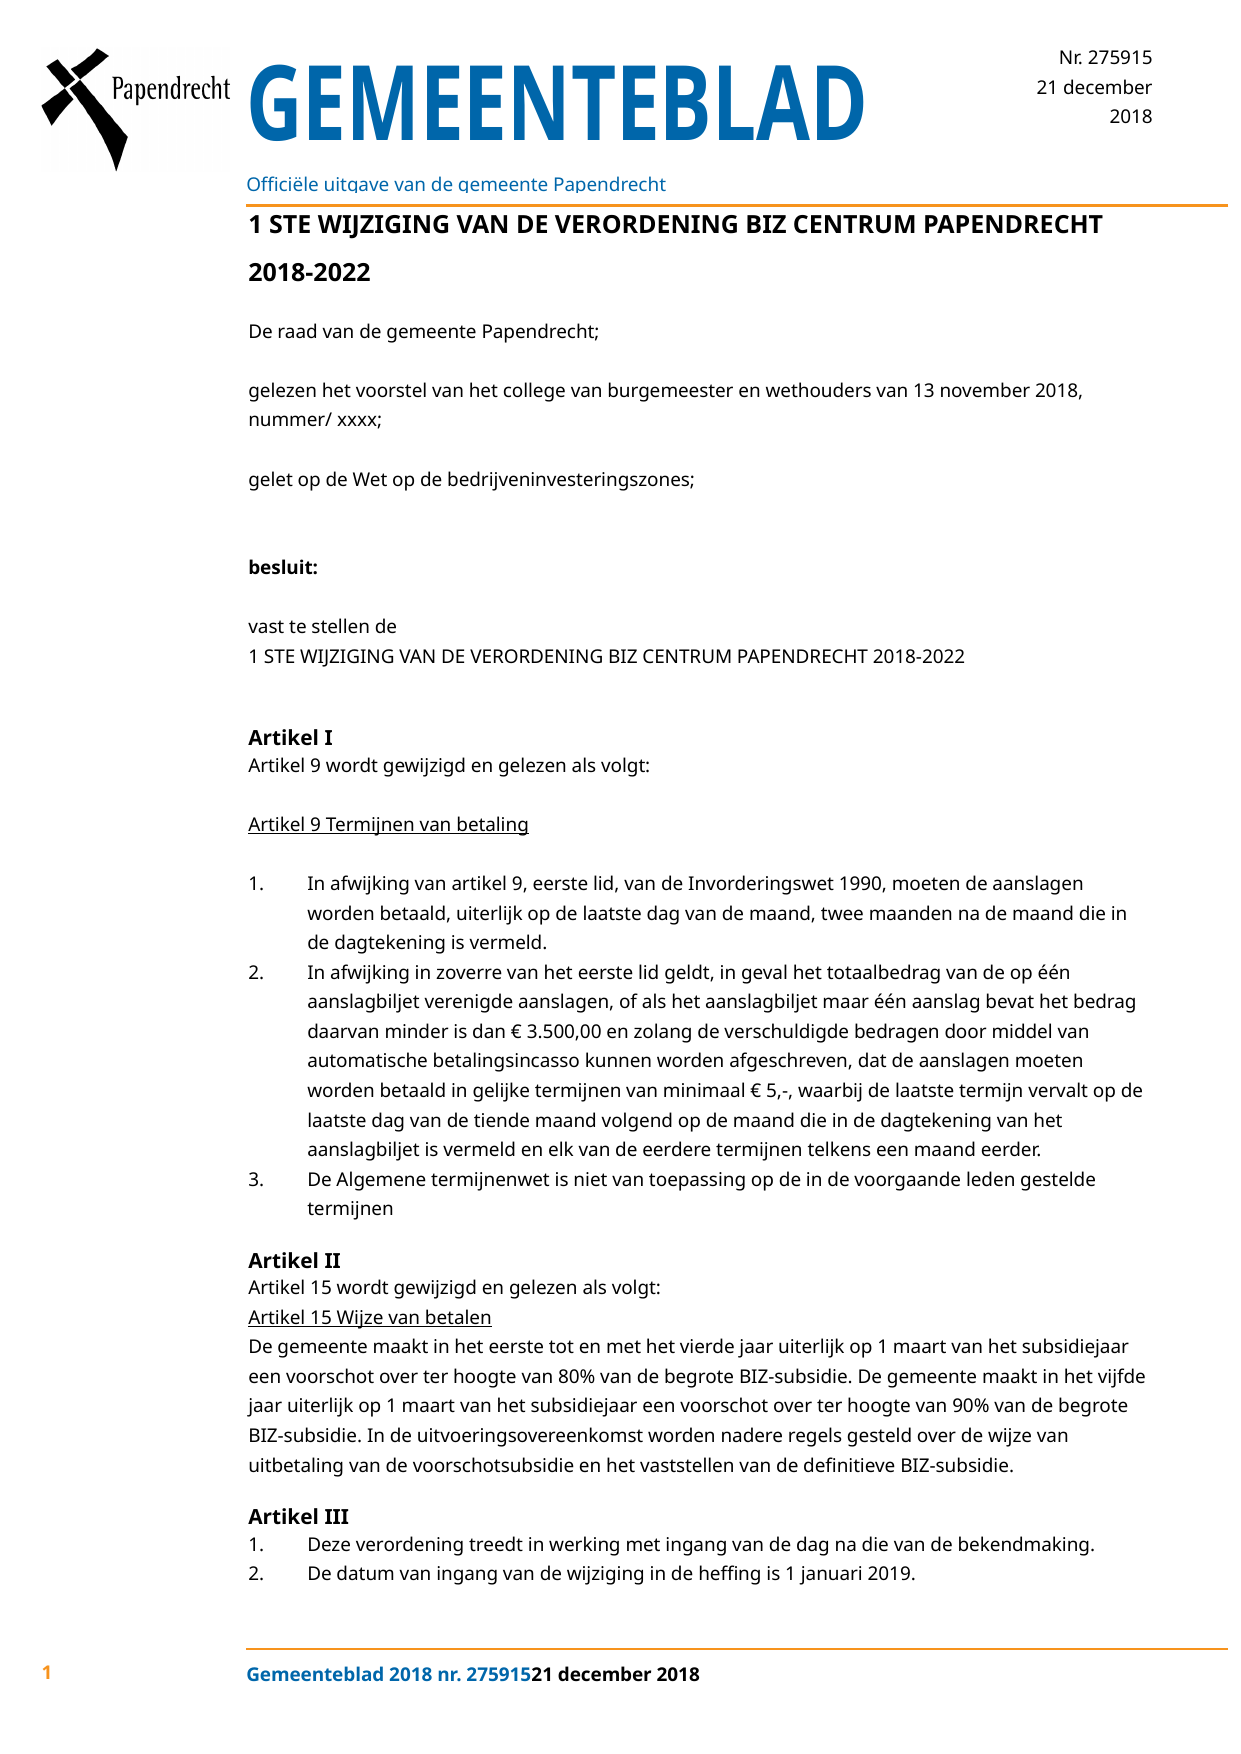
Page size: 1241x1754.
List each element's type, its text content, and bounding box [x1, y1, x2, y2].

text De raad van de gemeente Papendrecht; [248, 318, 1152, 344]
text Artikel 9 Termijnen van betaling [248, 811, 1152, 837]
text Artikel I [248, 723, 1152, 752]
list In afwijking in zoverre van het eerste lid geldt, in geval het totaalbedrag van de op één aanslagbiljet verenigde aanslagen, of als het aanslagbiljet maar één aanslag bevat het bedrag daarvan minder is dan € 3.500,00 en zolang de verschuldigde bedragen door middel van automatische betalingsincasso kunnen worden afgeschreven, dat de aanslagen moeten worden betaald in gelijke termijnen van minimaal € 5,-, waarbij de laatste termijn vervalt op de laatste dag van de tiende maand volgend op de maand die in de dagtekening van het aanslagbiljet is vermeld en elk van de eerdere termijnen telkens een maand eerder. [248, 959, 1152, 1162]
text nummer/ xxxx; [248, 407, 1152, 432]
text De gemeente maakt in het eerste tot en met het vierde jaar uiterlijk op 1 maart van het subsidiejaar een voorschot over ter hoogte van 80% van de begrote BIZ-subsidie. De gemeente maakt in het vijfde jaar uiterlijk op 1 maart van het subsidiejaar een voorschot over ter hoogte van 90% van de begrote BIZ-subsidie. In de uitvoeringsovereenkomst worden nadere regels gesteld over de wijze van uitbetaling van de voorschotsubsidie en het vaststellen van de definitieve BIZ-subsidie. [248, 1333, 1152, 1478]
text Artikel 15 Wijze van betalen [248, 1304, 1152, 1330]
text vast te stellen de [248, 614, 1152, 639]
text Artikel II [248, 1246, 1152, 1274]
text 1 STE WIJZIGING VAN DE VERORDENING BIZ CENTRUM PAPENDRECHT 2018-2022 [248, 207, 1152, 288]
text 1 STE WIJZIGING VAN DE VERORDENING BIZ CENTRUM PAPENDRECHT 2018-2022 [248, 643, 1152, 669]
text Artikel 9 wordt gewijzigd en gelezen als volgt: [248, 752, 1152, 777]
list De datum van ingang van de wijziging in de heffing is 1 januari 2019. [248, 1560, 1152, 1586]
picture [41, 47, 231, 172]
text Artikel 15 wordt gewijzigd en gelezen als volgt: [248, 1274, 1152, 1300]
text besluit: [248, 554, 1152, 580]
text Artikel III [248, 1502, 1152, 1531]
text gelezen het voorstel van het college van burgemeester en wethouders van 13 november 2018, [248, 377, 1152, 403]
list Deze verordening treedt in werking met ingang van de dag na die van de bekendmaking. [248, 1531, 1152, 1556]
list In afwijking van artikel 9, eerste lid, van de Invorderingswet 1990, moeten de aanslagen worden betaald, uiterlijk op de laatste dag van de maand, twee maanden na de maand die in de dagtekening is vermeld. [248, 870, 1152, 955]
text gelet op de Wet op de bedrijveninvesteringszones; [248, 466, 1152, 492]
list De Algemene termijnenwet is niet van toepassing op de in de voorgaande leden gestelde termijnen [248, 1166, 1152, 1221]
